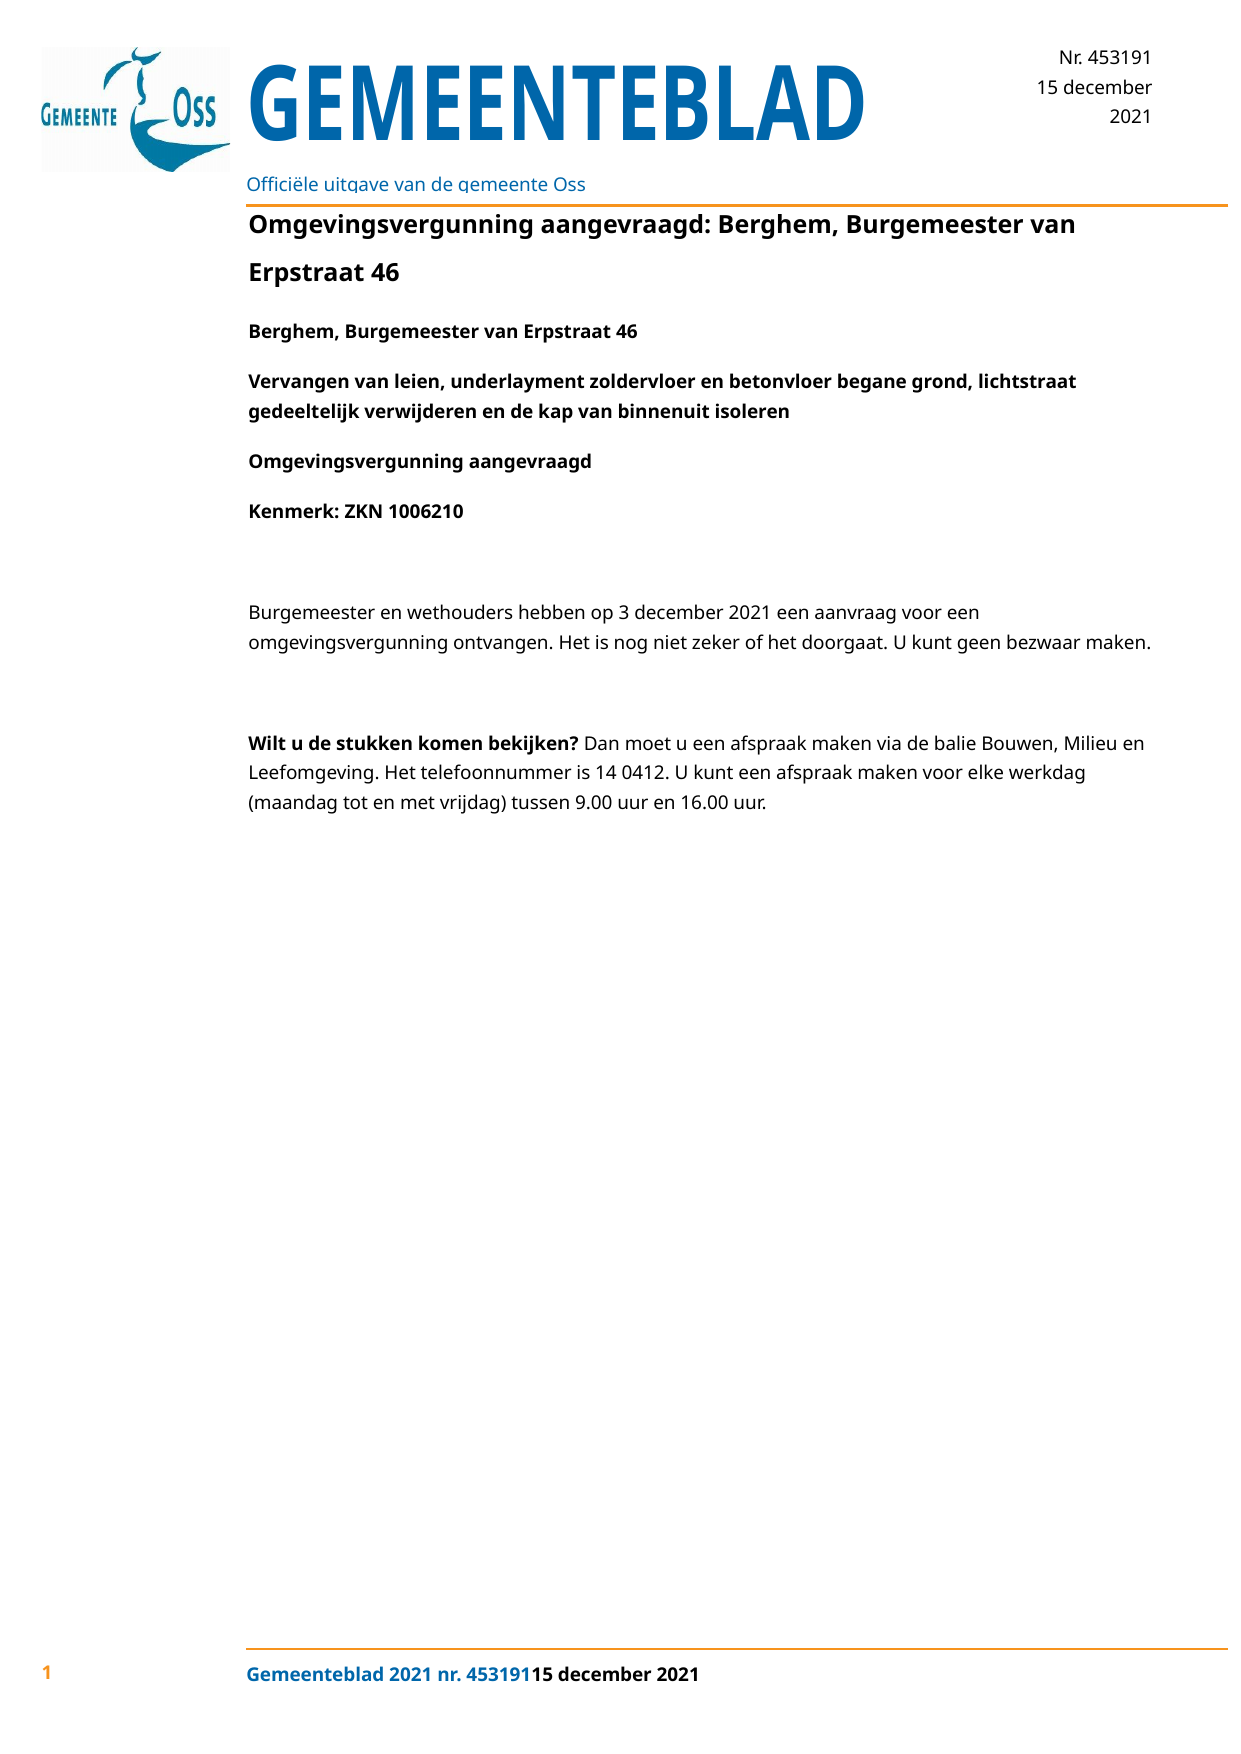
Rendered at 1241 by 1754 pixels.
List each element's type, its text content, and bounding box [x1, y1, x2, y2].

text Omgevingsvergunning aangevraagd: Berghem, Burgemeester van Erpstraat 46 [248, 207, 1152, 288]
picture [41, 47, 231, 172]
text Omgevingsvergunning aangevraagd [248, 448, 1152, 474]
text Wilt u de stukken komen bekijken? Dan moet u een afspraak maken via de balie Bouwen, Milieu en Leefomgeving. Het telefoonnummer is 14 0412. U kunt een afspraak maken voor elke werkdag (maandag tot en met vrijdag) tussen 9.00 uur en 16.00 uur. [248, 730, 1152, 815]
text Kenmerk: ZKN 1006210 [248, 499, 1152, 524]
text Berghem, Burgemeester van Erpstraat 46 [248, 318, 1152, 344]
text Vervangen van leien, underlayment zoldervloer en betonvloer begane grond, lichtstraat gedeeltelijk verwijderen en de kap van binnenuit isoleren [248, 368, 1152, 424]
text Burgemeester en wethouders hebben op 3 december 2021 een aanvraag voor een omgevingsvergunning ontvangen. Het is nog niet zeker of het doorgaat. U kunt geen bezwaar maken. [248, 599, 1152, 655]
